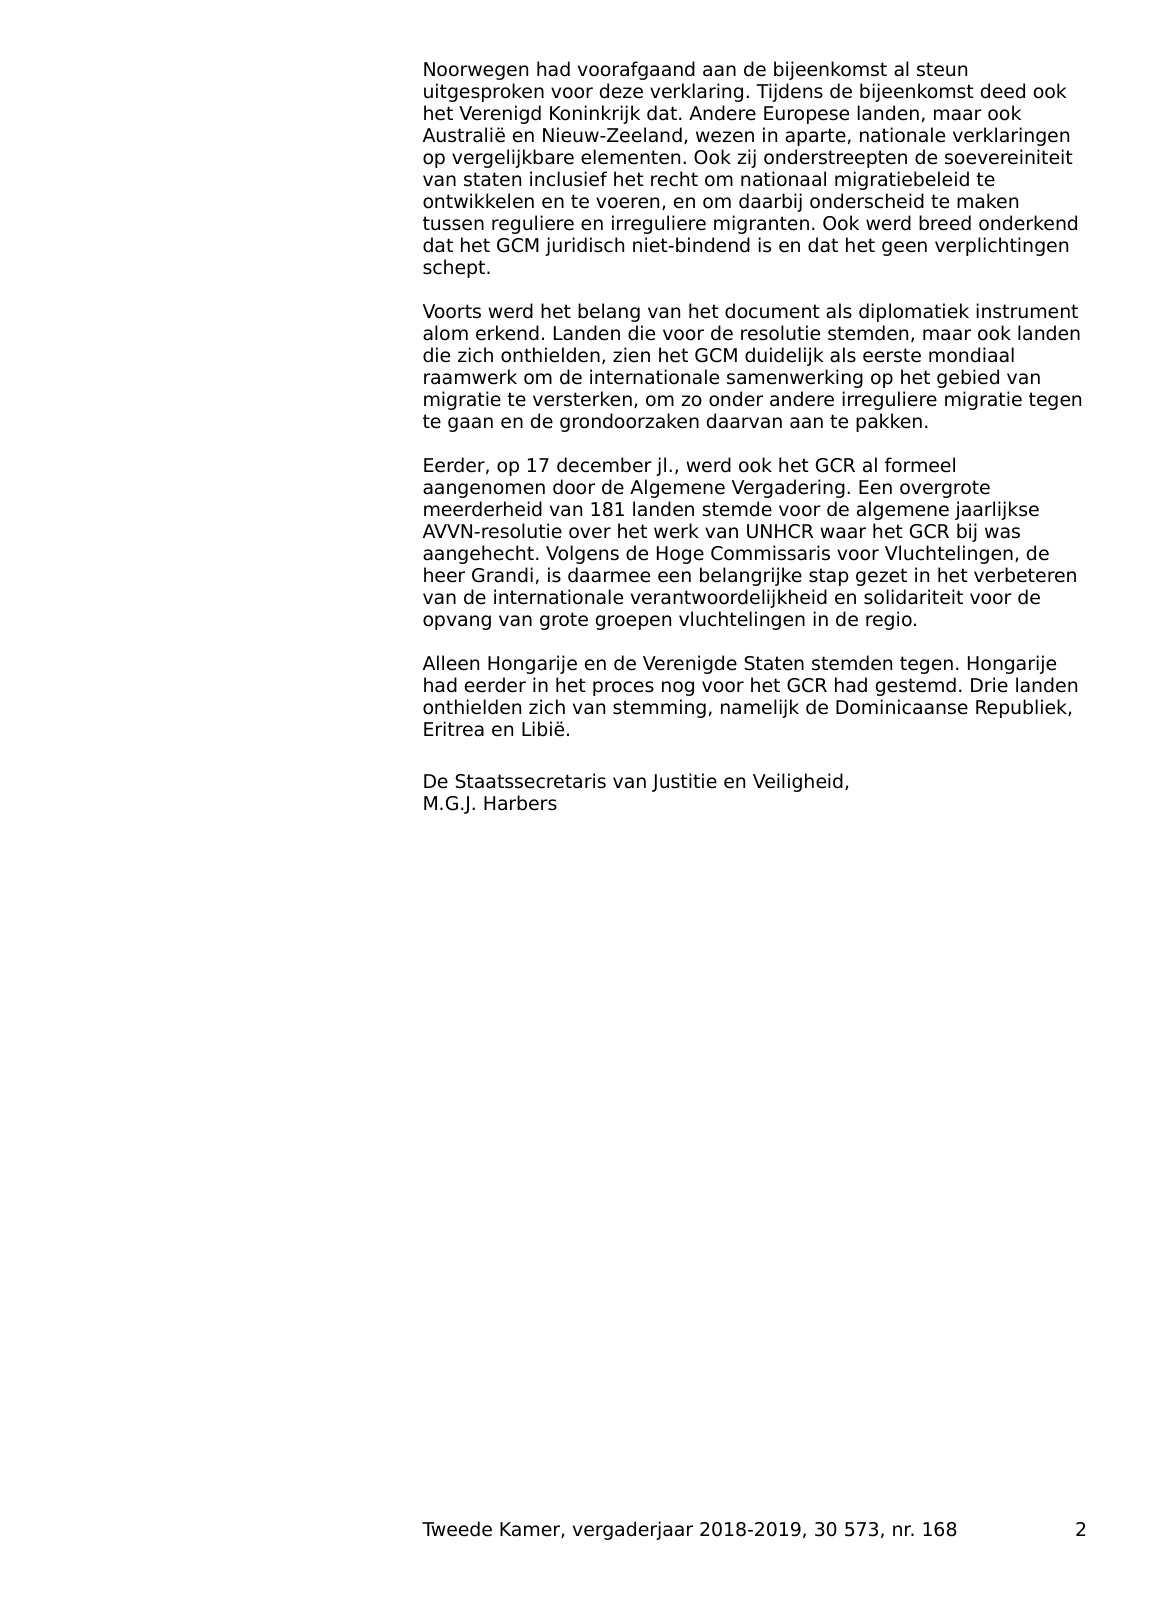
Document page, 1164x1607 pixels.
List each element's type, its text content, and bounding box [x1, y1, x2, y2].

text Alleen Hongarije en de Verenigde Staten stemden tegen. Hongarije had eerder in het proces nog voor het GCR had gestemd. Drie landen onthielden zich van stemming, namelijk de Dominicaanse Republiek, Eritrea en Libië. [422, 653, 1087, 741]
text Voorts werd het belang van het document als diplomatiek instrument alom erkend. Landen die voor de resolutie stemden, maar ook landen die zich onthielden, zien het GCM duidelijk als eerste mondiaal raamwerk om de internationale samenwerking op het gebied van migratie te versterken, om zo onder andere irreguliere migratie tegen te gaan en de grondoorzaken daarvan aan te pakken. [422, 301, 1087, 433]
text De Staatssecretaris van Justitie en Veiligheid, M.G.J. Harbers [422, 771, 1087, 815]
text Noorwegen had voorafgaand aan de bijeenkomst al steun uitgesproken voor deze verklaring. Tijdens de bijeenkomst deed ook het Verenigd Koninkrijk dat. Andere Europese landen, maar ook Australië en Nieuw-Zeeland, wezen in aparte, nationale verklaringen op vergelijkbare elementen. Ook zij onderstreepten de soevereiniteit van staten inclusief het recht om nationaal migratiebeleid te ontwikkelen en te voeren, en om daarbij onderscheid te maken tussen reguliere en irreguliere migranten. Ook werd breed onderkend dat het GCM juridisch niet-bindend is en dat het geen verplichtingen schept. [422, 59, 1087, 279]
text Eerder, op 17 december jl., werd ook het GCR al formeel aangenomen door de Algemene Vergadering. Een overgrote meerderheid van 181 landen stemde voor de algemene jaarlijkse AVVN-resolutie over het werk van UNHCR waar het GCR bij was aangehecht. Volgens de Hoge Commissaris voor Vluchtelingen, de heer Grandi, is daarmee een belangrijke stap gezet in het verbeteren van de internationale verantwoordelijkheid en solidariteit voor de opvang van grote groepen vluchtelingen in de regio. [422, 455, 1087, 631]
